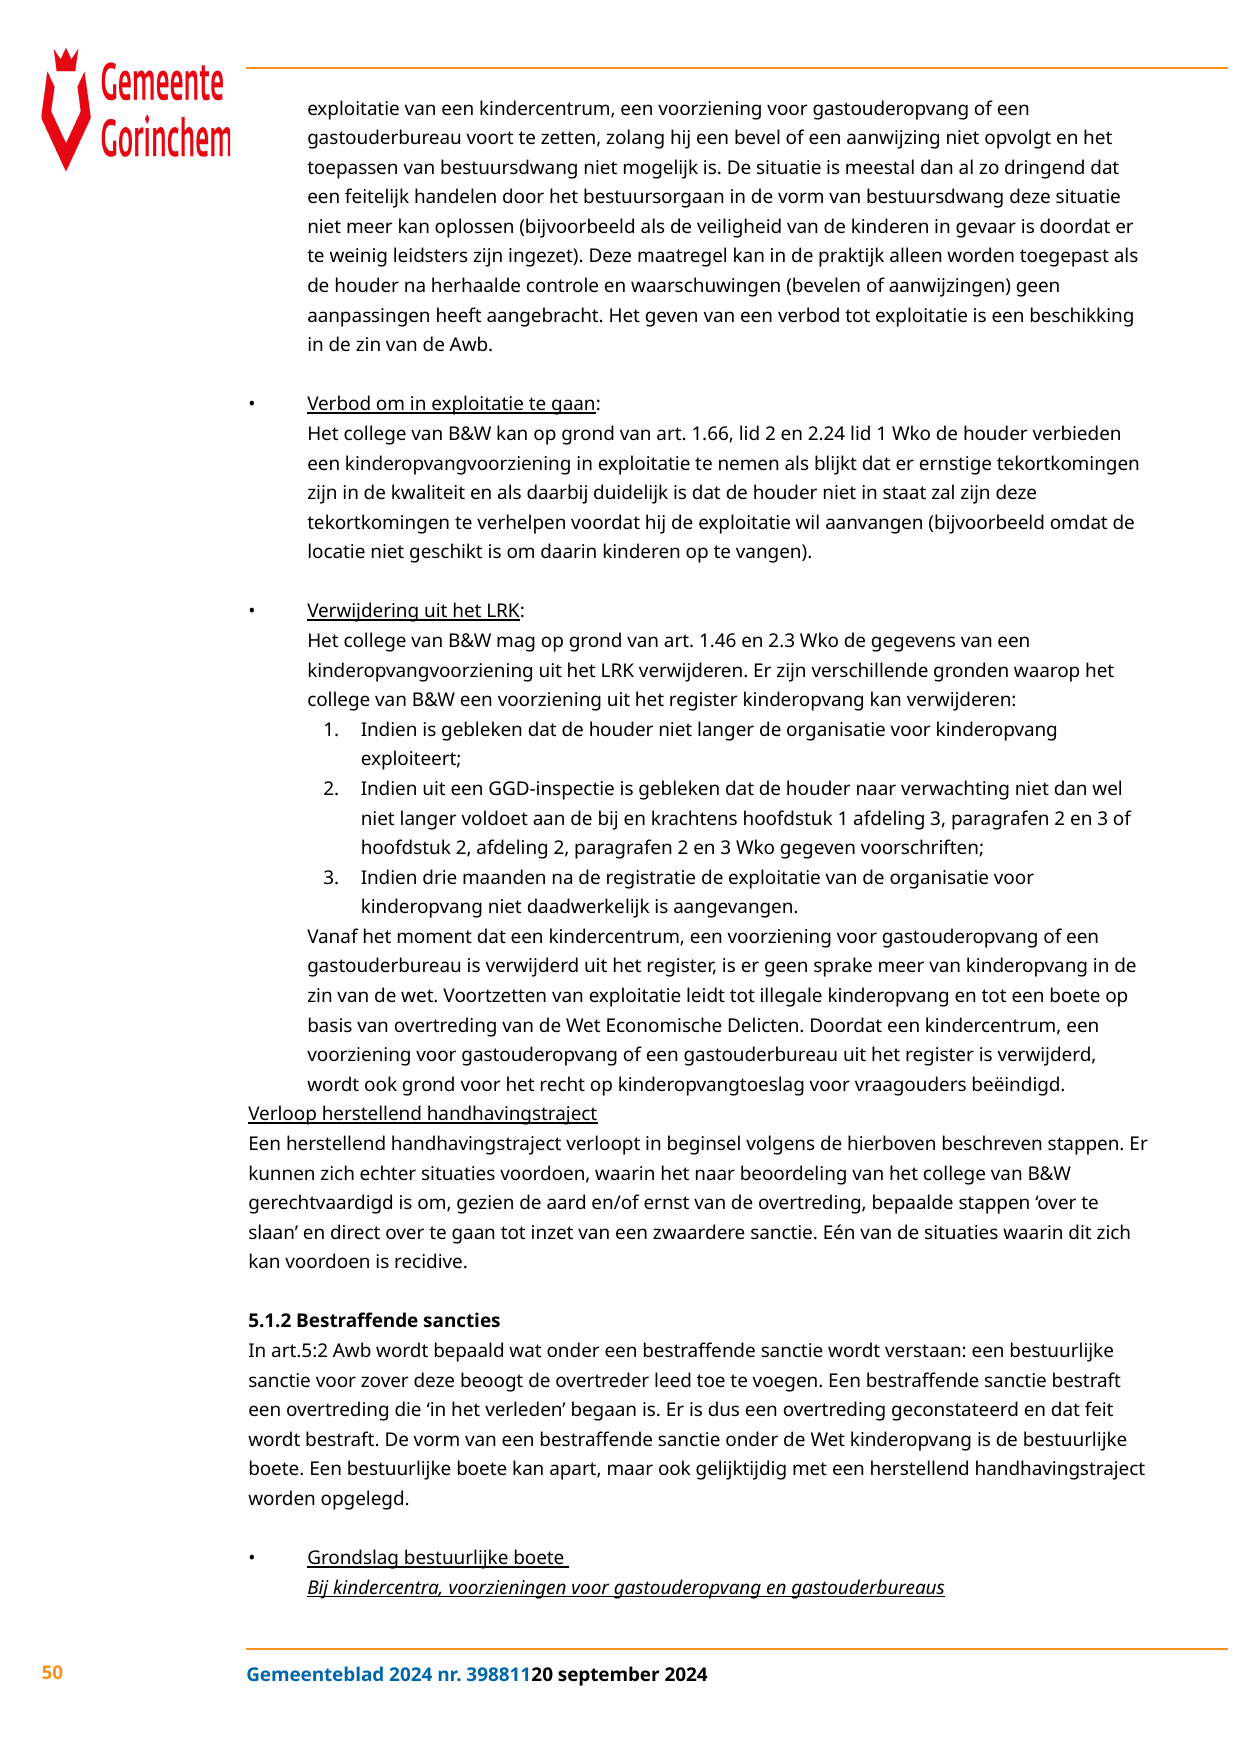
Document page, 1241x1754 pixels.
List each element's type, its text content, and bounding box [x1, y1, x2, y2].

list Het college van B&W mag op grond van art. 1.46 en 2.3 Wko de gegevens van een kinderopvangvoorziening uit het LRK verwijderen. Er zijn verschillende gronden waarop het college van B&W een voorziening uit het register kinderopvang kan verwijderen: [248, 627, 1152, 712]
list Het college van B&W kan op grond van art. 1.66, lid 2 en 2.24 lid 1 Wko de houder verbieden een kinderopvangvoorziening in exploitatie te nemen als blijkt dat er ernstige tekortkomingen zijn in de kwaliteit en als daarbij duidelijk is dat de houder niet in staat zal zijn deze tekortkomingen te verhelpen voordat hij de exploitatie wil aanvangen (bijvoorbeeld omdat de locatie niet geschikt is om daarin kinderen op te vangen). [248, 420, 1152, 564]
text Een herstellend handhavingstraject verloopt in beginsel volgens de hierboven beschreven stappen. Er kunnen zich echter situaties voordoen, waarin het naar beoordeling van het college van B&W gerechtvaardigd is om, gezien de aard en/of ernst van de overtreding, bepaalde stappen ‘over te slaan’ en direct over te gaan tot inzet van een zwaardere sanctie. Eén van de situaties waarin dit zich kan voordoen is recidive. [248, 1130, 1152, 1274]
picture [41, 47, 231, 172]
list Grondslag bestuurlijke boete [248, 1544, 1152, 1570]
text In art.5:2 Awb wordt bepaald wat onder een bestraffende sanctie wordt verstaan: een bestuurlijke sanctie voor zover deze beoogt de overtreder leed toe te voegen. Een bestraffende sanctie bestraft een overtreding die ‘in het verleden’ begaan is. Er is dus een overtreding geconstateerd en dat feit wordt bestraft. De vorm van een bestraffende sanctie onder de Wet kinderopvang is de bestuurlijke boete. Een bestuurlijke boete kan apart, maar ook gelijktijdig met een herstellend handhavingstraject worden opgelegd. [248, 1337, 1152, 1511]
list Indien is gebleken dat de houder niet langer de organisatie voor kinderopvang exploiteert; [323, 716, 1152, 771]
text Verloop herstellend handhavingstraject [248, 1101, 1152, 1126]
list Verbod om in exploitatie te gaan: [248, 391, 1152, 416]
list Vanaf het moment dat een kindercentrum, een voorziening voor gastouderopvang of een gastouderbureau is verwijderd uit het register, is er geen sprake meer van kinderopvang in de zin van de wet. Voortzetten van exploitatie leidt tot illegale kinderopvang en tot een boete op basis van overtreding van de Wet Economische Delicten. Doordat een kindercentrum, een voorziening voor gastouderopvang of een gastouderbureau uit het register is verwijderd, wordt ook grond voor het recht op kinderopvangtoeslag voor vraagouders beëindigd. [248, 923, 1152, 1097]
list Indien drie maanden na de registratie de exploitatie van de organisatie voor kinderopvang niet daadwerkelijk is aangevangen. [323, 864, 1152, 919]
list exploitatie van een kindercentrum, een voorziening voor gastouderopvang of een gastouderbureau voort te zetten, zolang hij een bevel of een aanwijzing niet opvolgt en het toepassen van bestuursdwang niet mogelijk is. De situatie is meestal dan al zo dringend dat een feitelijk handelen door het bestuursorgaan in de vorm van bestuursdwang deze situatie niet meer kan oplossen (bijvoorbeeld als de veiligheid van de kinderen in gevaar is doordat er te weinig leidsters zijn ingezet). Deze maatregel kan in de praktijk alleen worden toegepast als de houder na herhaalde controle en waarschuwingen (bevelen of aanwijzingen) geen aanpassingen heeft aangebracht. Het geven van een verbod tot exploitatie is een beschikking in de zin van de Awb. [248, 95, 1152, 357]
list Indien uit een GGD-inspectie is gebleken dat de houder naar verwachting niet dan wel niet langer voldoet aan de bij en krachtens hoofdstuk 1 afdeling 3, paragrafen 2 en 3 of hoofdstuk 2, afdeling 2, paragrafen 2 en 3 Wko gegeven voorschriften; [323, 775, 1152, 860]
text 5.1.2 Bestraffende sancties [248, 1308, 1152, 1333]
list Bij kindercentra, voorzieningen voor gastouderopvang en gastouderbureaus [248, 1574, 1152, 1600]
list Verwijdering uit het LRK: [248, 598, 1152, 623]
